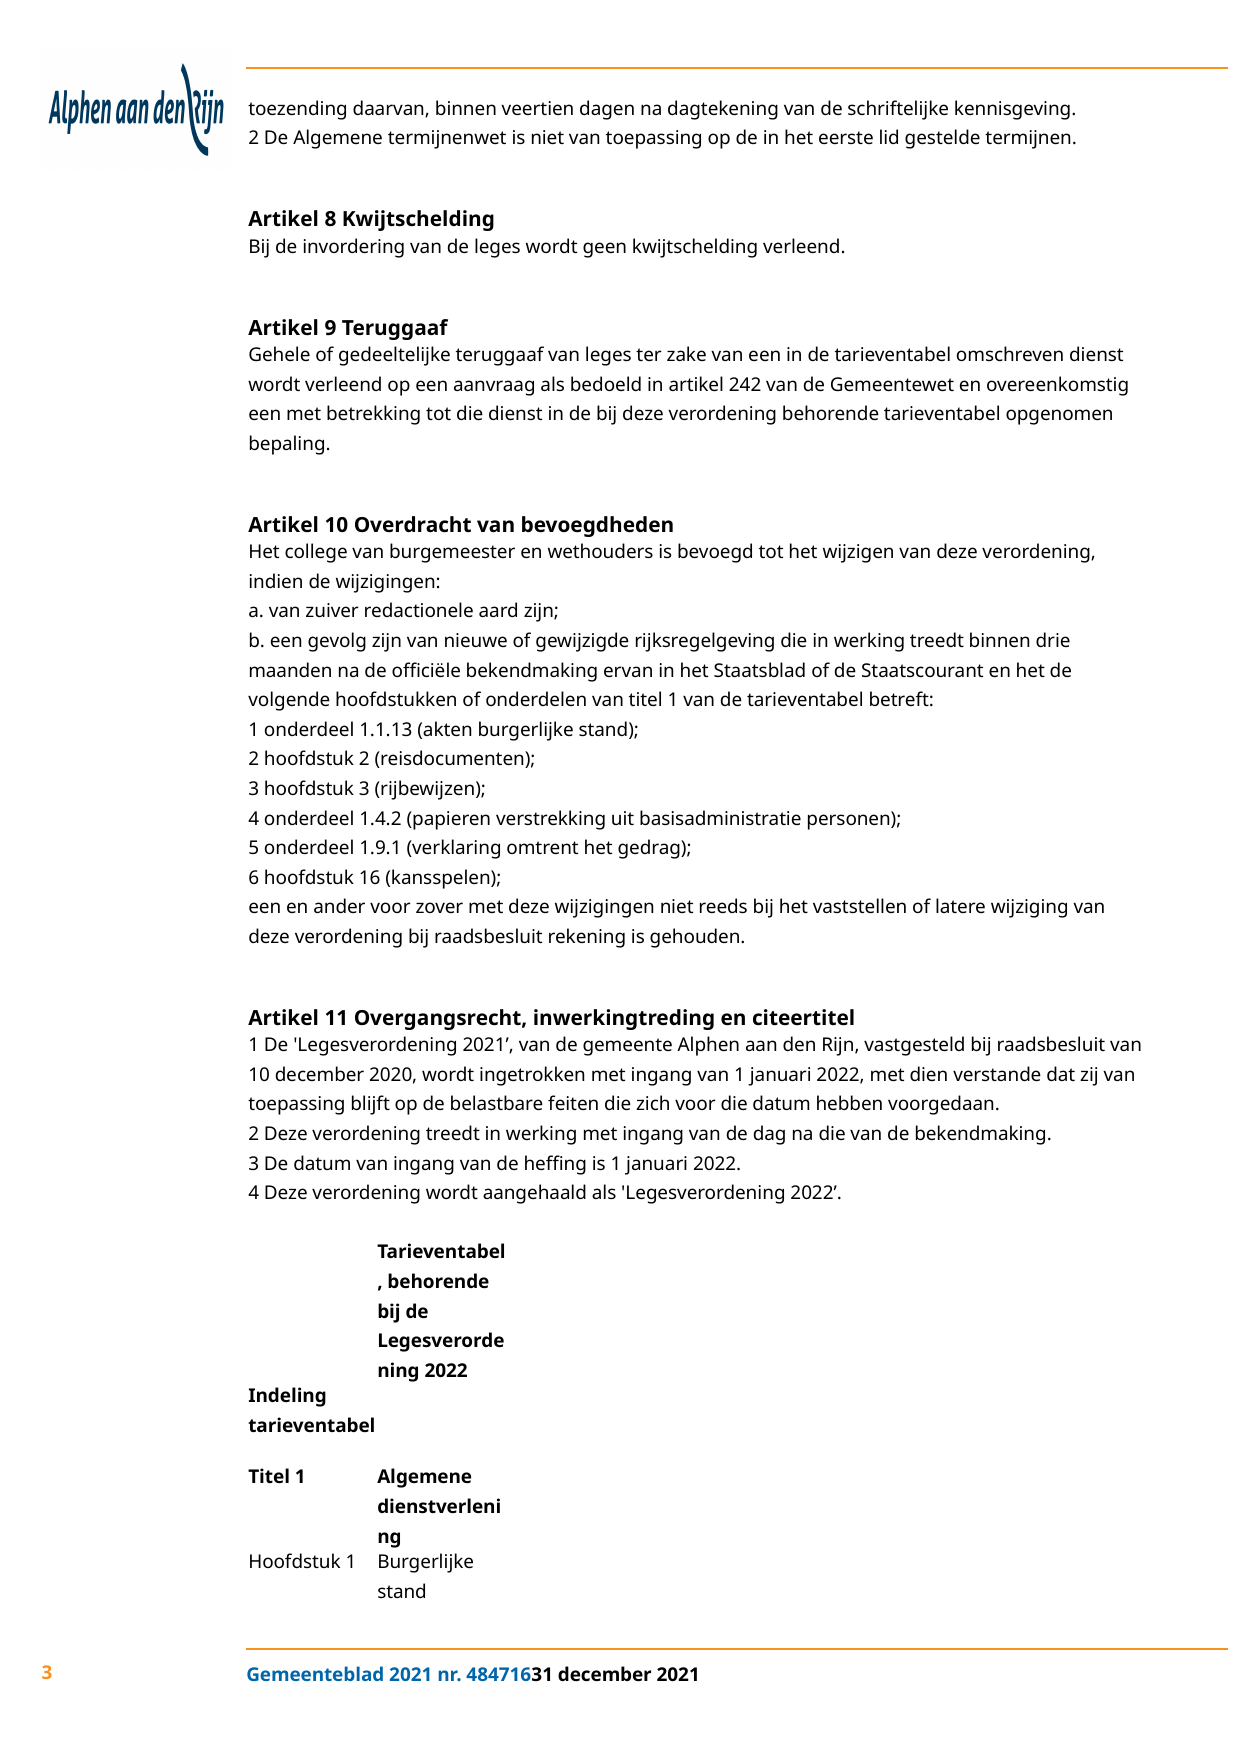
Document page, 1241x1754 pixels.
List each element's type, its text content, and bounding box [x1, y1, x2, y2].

table_header [248, 1239, 377, 1383]
table_cell [635, 1464, 764, 1549]
text Bij de invordering van de leges wordt geen kwijtschelding verleend. [248, 233, 1152, 258]
table_cell [377, 1438, 506, 1464]
text b. een gevolg zijn van nieuwe of gewijzigde rijksregelgeving die in werking treedt binnen drie maanden na de officiële bekendmaking ervan in het Staatsblad of de Staatscourant en het de volgende hoofdstukken of onderdelen van titel 1 van de tarieventabel betreft: [248, 627, 1152, 712]
text Het college van burgemeester en wethouders is bevoegd tot het wijzigen van deze verordening, indien de wijzigingen: [248, 538, 1152, 594]
text 1 onderdeel 1.1.13 (akten burgerlijke stand); [248, 716, 1152, 742]
table_cell [764, 1549, 893, 1604]
table_cell [1023, 1464, 1152, 1549]
table_cell Indeling tarieventabel [248, 1383, 377, 1438]
table_cell [894, 1464, 1022, 1549]
table_cell [506, 1438, 635, 1464]
table_header [635, 1239, 764, 1383]
table_cell [894, 1383, 1022, 1438]
text Artikel 11 Overgangsrecht, inwerkingtreding en citeertitel [248, 1003, 1152, 1031]
table_cell [894, 1549, 1022, 1604]
text 2 hoofdstuk 2 (reisdocumenten); [248, 746, 1152, 771]
text 4 Deze verordening wordt aangehaald als 'Legesverordening 2022’. [248, 1179, 1152, 1205]
table_cell [764, 1383, 893, 1438]
text Artikel 10 Overdracht van bevoegdheden [248, 510, 1152, 538]
table_cell [635, 1383, 764, 1438]
picture [41, 47, 231, 172]
text een en ander voor zover met deze wijzigingen niet reeds bij het vaststellen of latere wijziging van deze verordening bij raadsbesluit rekening is gehouden. [248, 893, 1152, 949]
text Artikel 8 Kwijtschelding [248, 204, 1152, 233]
text Artikel 9 Teruggaaf [248, 313, 1152, 341]
text 4 onderdeel 1.4.2 (papieren verstrekking uit basisadministratie personen); [248, 805, 1152, 830]
text 1 De 'Legesverordening 2021’, van de gemeente Alphen aan den Rijn, vastgesteld bij raadsbesluit van 10 december 2020, wordt ingetrokken met ingang van 1 januari 2022, met dien verstande dat zij van toepassing blijft op de belastbare feiten die zich voor die datum hebben voorgedaan. [248, 1031, 1152, 1116]
text toezending daarvan, binnen veertien dagen na dagtekening van de schriftelijke kennisgeving. [248, 95, 1152, 121]
table_cell Algemene dienstverlening [377, 1464, 506, 1549]
table_cell [635, 1438, 764, 1464]
table_cell [635, 1549, 764, 1604]
table_cell [506, 1549, 635, 1604]
text 6 hoofdstuk 16 (kansspelen); [248, 864, 1152, 889]
table_cell [248, 1438, 377, 1464]
table_cell [1023, 1383, 1152, 1438]
table_cell [1023, 1438, 1152, 1464]
table_cell [377, 1383, 506, 1438]
table_cell Hoofdstuk 1 [248, 1549, 377, 1604]
table_cell [764, 1464, 893, 1549]
text 3 De datum van ingang van de heffing is 1 januari 2022. [248, 1150, 1152, 1176]
text a. van zuiver redactionele aard zijn; [248, 598, 1152, 623]
table_header [1023, 1239, 1152, 1383]
table_cell Burgerlijke stand [377, 1549, 506, 1604]
table_header [764, 1239, 893, 1383]
text 3 hoofdstuk 3 (rijbewijzen); [248, 775, 1152, 801]
text 5 onderdeel 1.9.1 (verklaring omtrent het gedrag); [248, 834, 1152, 860]
table_header [894, 1239, 1022, 1383]
table_cell Titel 1 [248, 1464, 377, 1549]
text Gehele of gedeeltelijke teruggaaf van leges ter zake van een in de tarieventabel omschreven dienst wordt verleend op een aanvraag als bedoeld in artikel 242 van de Gemeentewet en overeenkomstig een met betrekking tot die dienst in de bij deze verordening behorende tarieventabel opgenomen bepaling. [248, 341, 1152, 456]
table_header [506, 1239, 635, 1383]
text 2 De Algemene termijnenwet is niet van toepassing op de in het eerste lid gestelde termijnen. [248, 124, 1152, 150]
table_cell [764, 1438, 893, 1464]
table_cell [1023, 1549, 1152, 1604]
table_header Tarieventabel, behorende bij de Legesverordening 2022 [377, 1239, 506, 1383]
table_cell [894, 1438, 1022, 1464]
table_cell [506, 1383, 635, 1438]
text 2 Deze verordening treedt in werking met ingang van de dag na die van de bekendmaking. [248, 1120, 1152, 1146]
table_cell [506, 1464, 635, 1549]
